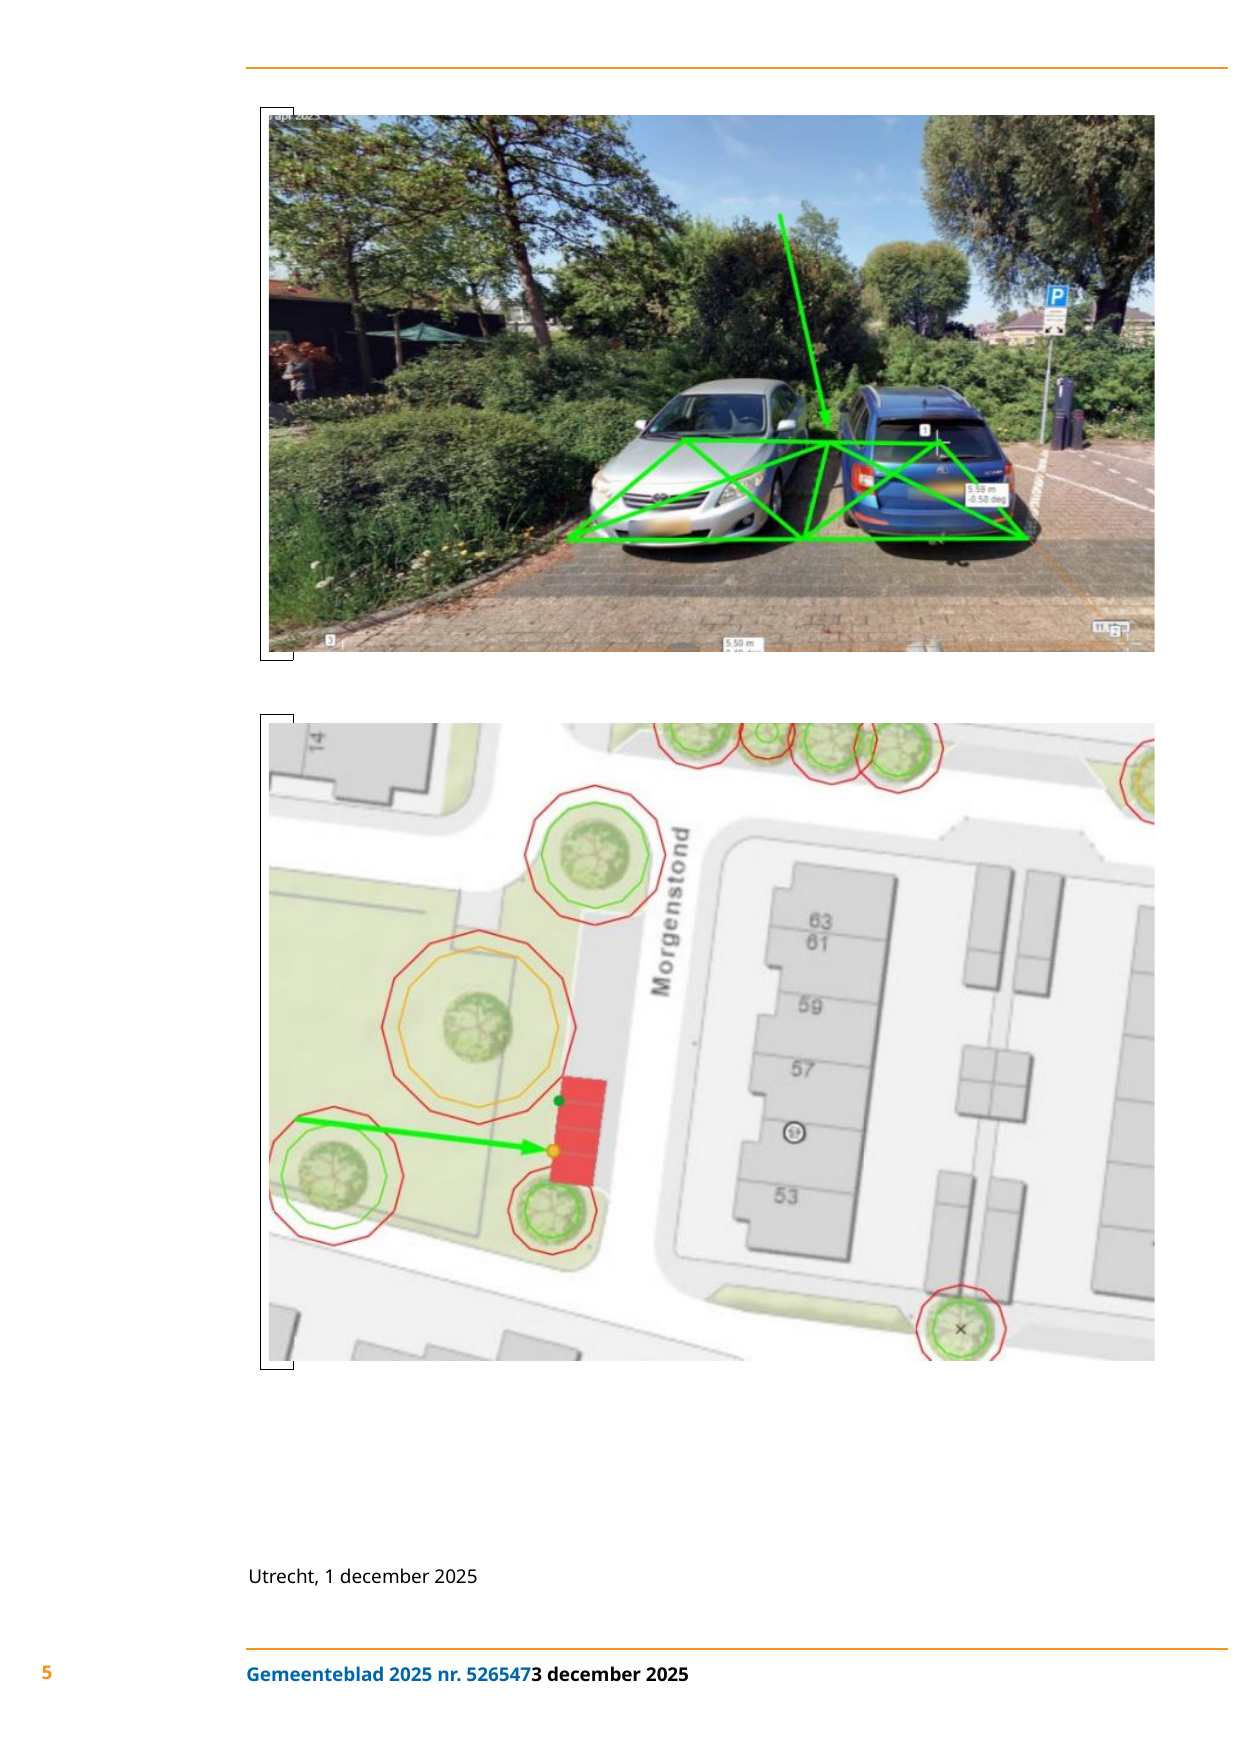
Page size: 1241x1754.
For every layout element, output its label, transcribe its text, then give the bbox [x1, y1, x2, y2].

text Utrecht, 1 december 2025 [248, 1563, 1152, 1588]
picture [41, 47, 231, 172]
picture [268, 115, 1155, 652]
picture [268, 723, 1155, 1361]
